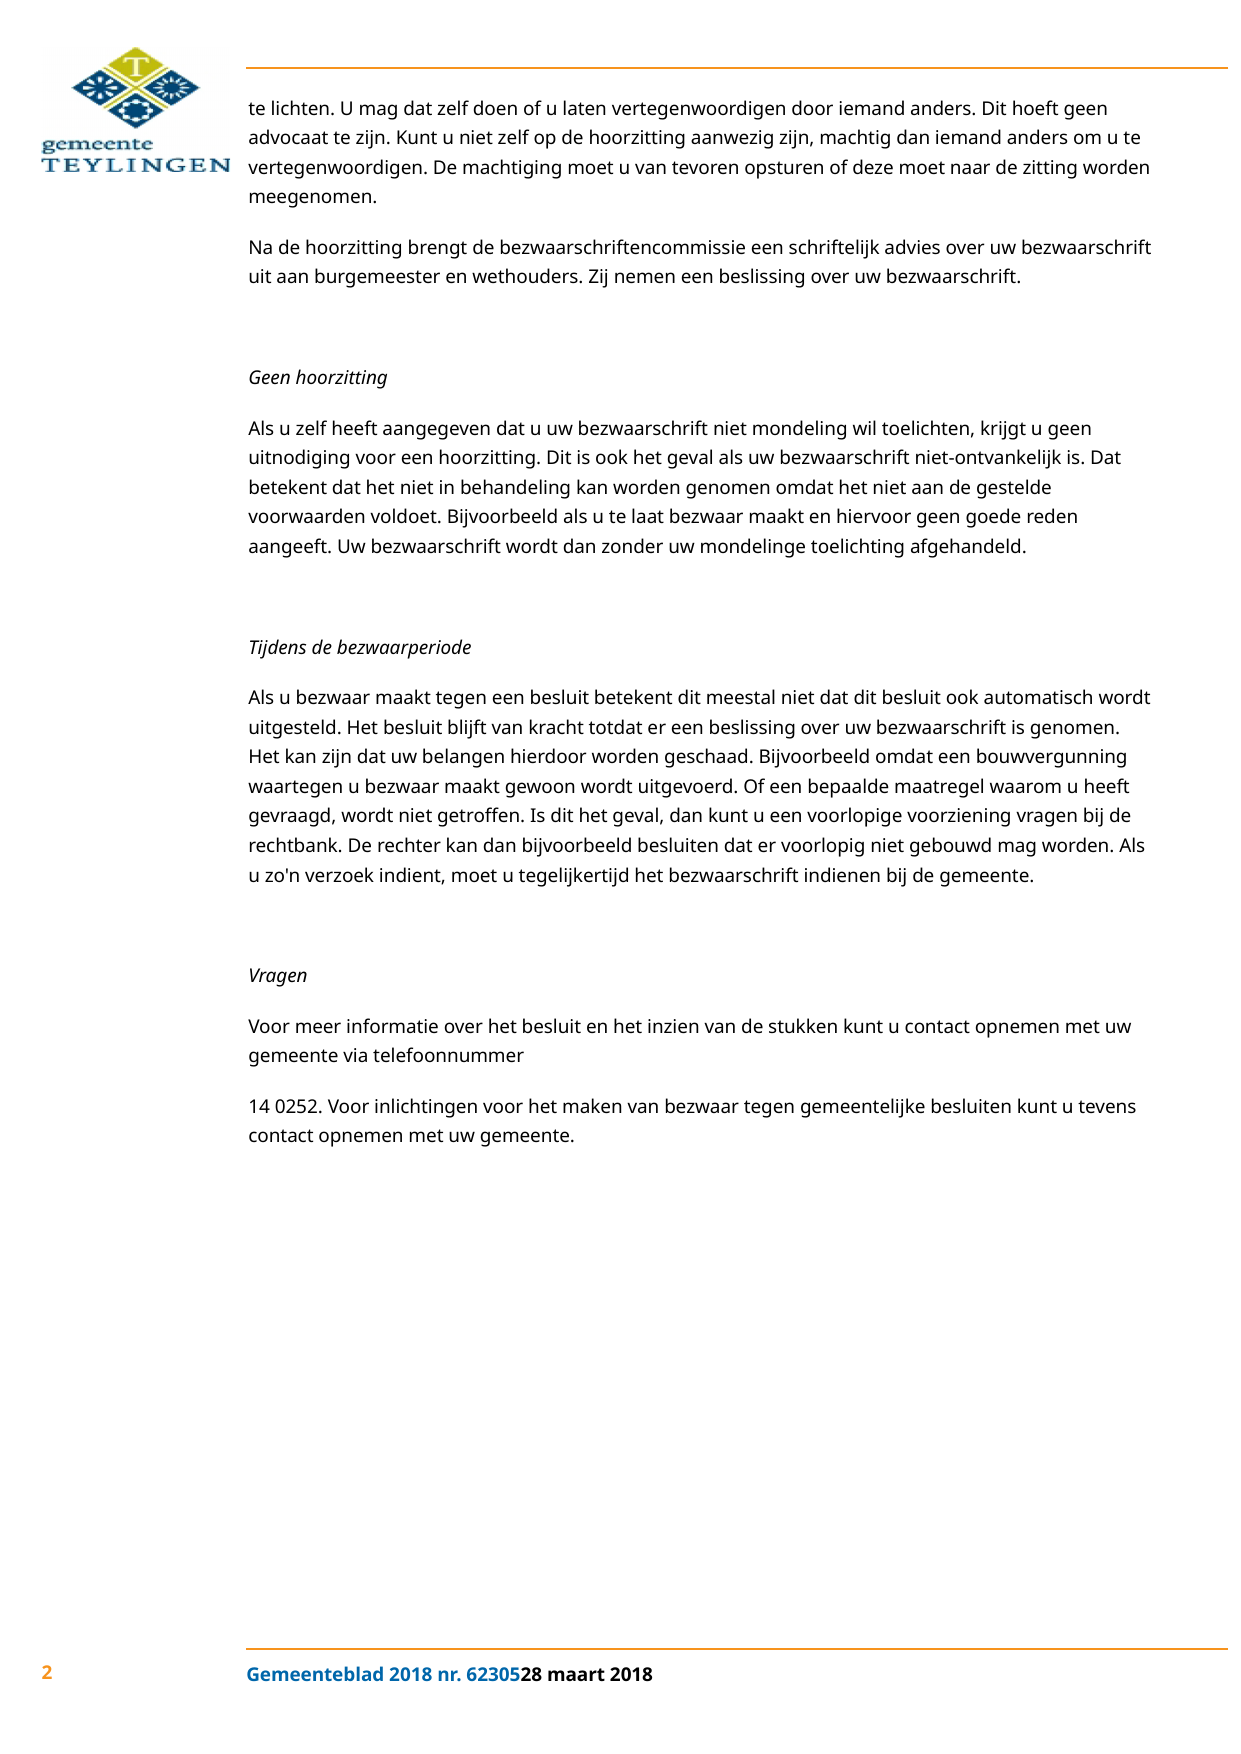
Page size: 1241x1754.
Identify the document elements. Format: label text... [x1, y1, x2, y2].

text te lichten. U mag dat zelf doen of u laten vertegenwoordigen door iemand anders. Dit hoeft geen advocaat te zijn. Kunt u niet zelf op de hoorzitting aanwezig zijn, machtig dan iemand anders om u te vertegenwoordigen. De machtiging moet u van tevoren opsturen of deze moet naar de zitting worden meegenomen. [248, 95, 1152, 209]
text Na de hoorzitting brengt de bezwaarschriftencommissie een schriftelijk advies over uw bezwaarschrift uit aan burgemeester en wethouders. Zij nemen een beslissing over uw bezwaarschrift. [248, 234, 1152, 289]
text Als u bezwaar maakt tegen een besluit betekent dit meestal niet dat dit besluit ook automatisch wordt uitgesteld. Het besluit blijft van kracht totdat er een beslissing over uw bezwaarschrift is genomen. Het kan zijn dat uw belangen hierdoor worden geschaad. Bijvoorbeeld omdat een bouwvergunning waartegen u bezwaar maakt gewoon wordt uitgevoerd. Of een bepaalde maatregel waarom u heeft gevraagd, wordt niet getroffen. Is dit het geval, dan kunt u een voorlopige voorziening vragen bij de rechtbank. De rechter kan dan bijvoorbeeld besluiten dat er voorlopig niet gebouwd mag worden. Als u zo'n verzoek indient, moet u tegelijkertijd het bezwaarschrift indienen bij de gemeente. [248, 684, 1152, 888]
text Geen hoorzitting [248, 364, 1152, 390]
text 14 0252. Voor inlichtingen voor het maken van bezwaar tegen gemeentelijke besluiten kunt u tevens contact opnemen met uw gemeente. [248, 1093, 1152, 1148]
picture [41, 47, 231, 172]
text Als u zelf heeft aangegeven dat u uw bezwaarschrift niet mondeling wil toelichten, krijgt u geen uitnodiging voor een hoorzitting. Dit is ook het geval als uw bezwaarschrift niet-ontvankelijk is. Dat betekent dat het niet in behandeling kan worden genomen omdat het niet aan de gestelde voorwaarden voldoet. Bijvoorbeeld als u te laat bezwaar maakt en hiervoor geen goede reden aangeeft. Uw bezwaarschrift wordt dan zonder uw mondelinge toelichting afgehandeld. [248, 415, 1152, 559]
text Vragen [248, 963, 1152, 988]
text Tijdens de bezwaarperiode [248, 634, 1152, 660]
text Voor meer informatie over het besluit en het inzien van de stukken kunt u contact opnemen met uw gemeente via telefoonnummer [248, 1013, 1152, 1068]
